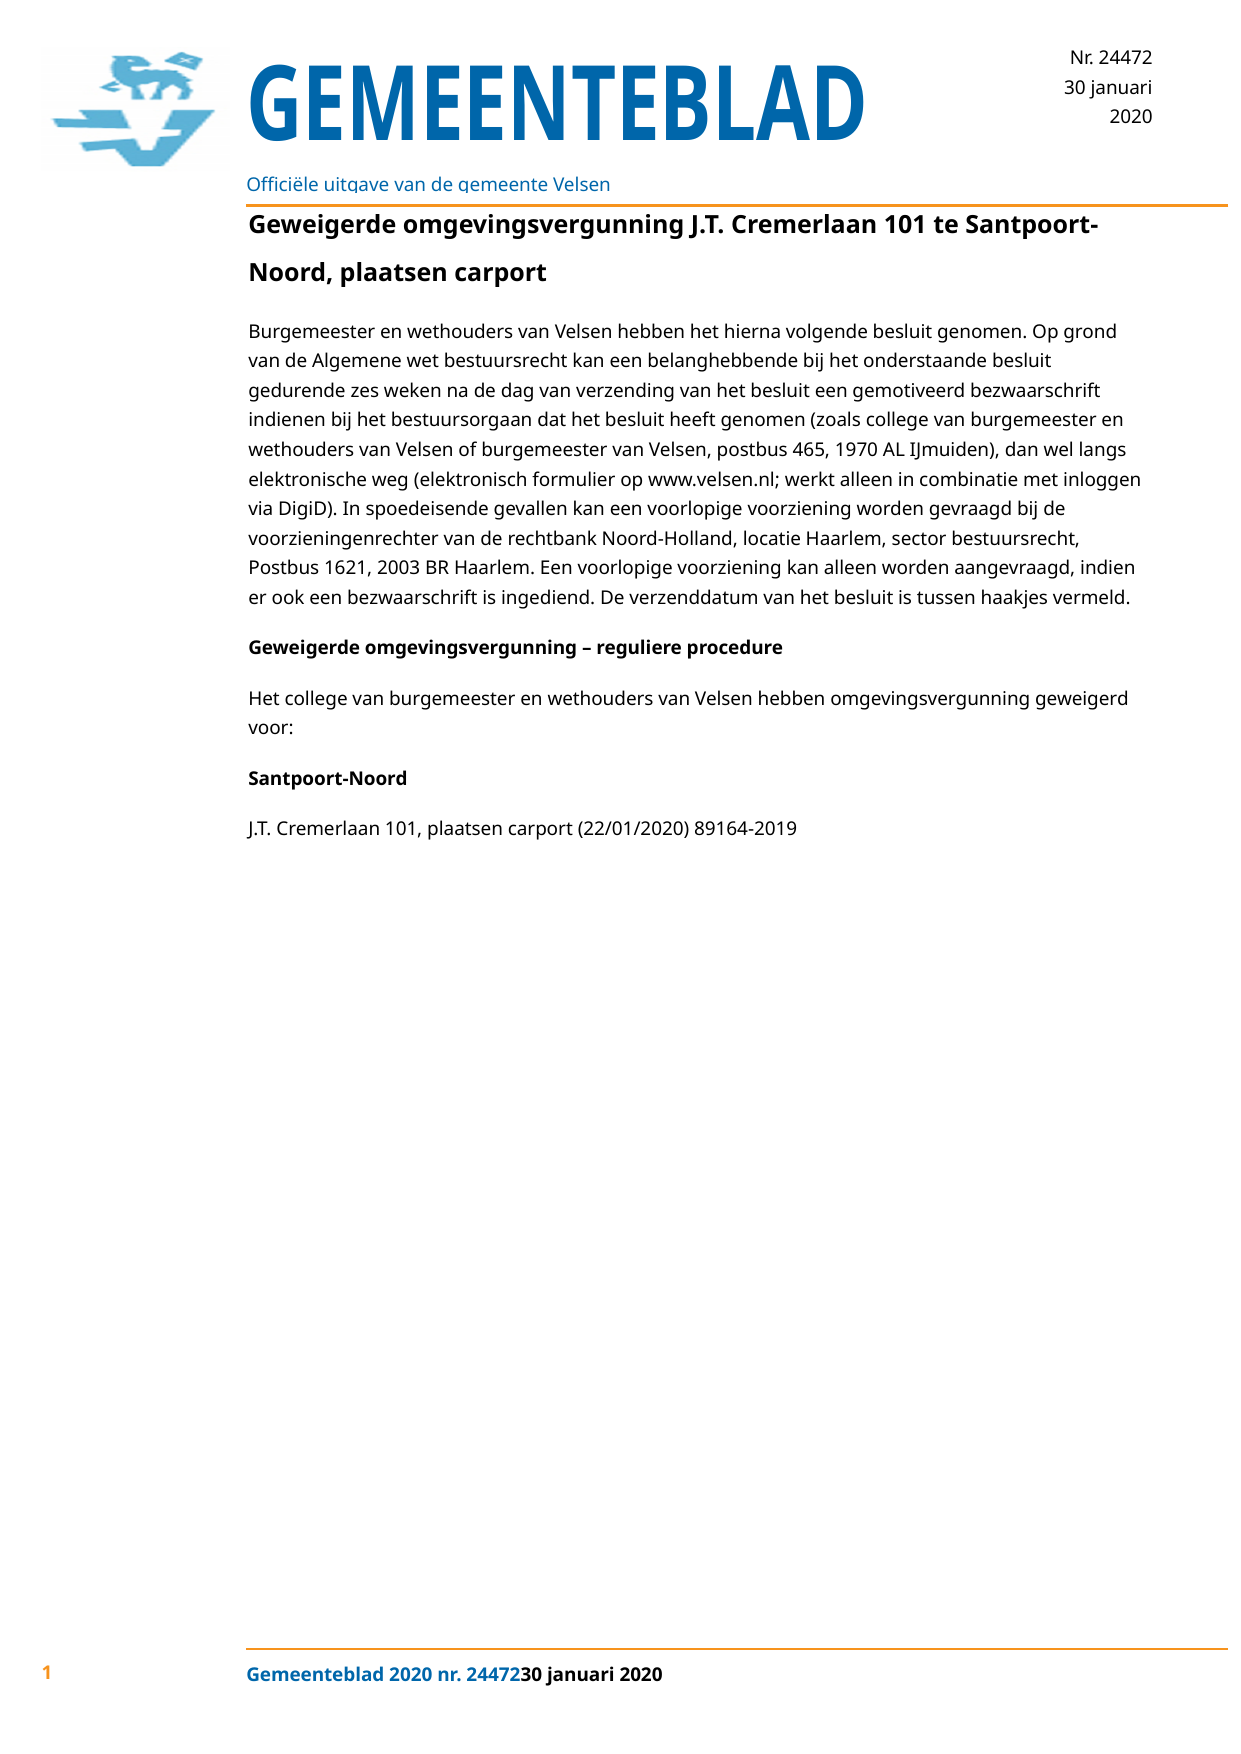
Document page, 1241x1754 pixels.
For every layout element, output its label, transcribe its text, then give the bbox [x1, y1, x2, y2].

text Geweigerde omgevingsvergunning J.T. Cremerlaan 101 te Santpoort-Noord, plaatsen carport [248, 207, 1152, 288]
text Burgemeester en wethouders van Velsen hebben het hierna volgende besluit genomen. Op grond van de Algemene wet bestuursrecht kan een belanghebbende bij het onderstaande besluit gedurende zes weken na de dag van verzending van het besluit een gemotiveerd bezwaarschrift indienen bij het bestuursorgaan dat het besluit heeft genomen (zoals college van burgemeester en wethouders van Velsen of burgemeester van Velsen, postbus 465, 1970 AL IJmuiden), dan wel langs elektronische weg (elektronisch formulier op www.velsen.nl; werkt alleen in combinatie met inloggen via DigiD). In spoedeisende gevallen kan een voorlopige voorziening worden gevraagd bij de voorzieningenrechter van de rechtbank Noord-Holland, locatie Haarlem, sector bestuursrecht, Postbus 1621, 2003 BR Haarlem. Een voorlopige voorziening kan alleen worden aangevraagd, indien er ook een bezwaarschrift is ingediend. De verzenddatum van het besluit is tussen haakjes vermeld. [248, 318, 1152, 610]
text Geweigerde omgevingsvergunning – reguliere procedure [248, 634, 1152, 660]
picture [41, 47, 231, 172]
text J.T. Cremerlaan 101, plaatsen carport (22/01/2020) 89164-2019 [248, 815, 1152, 841]
text Het college van burgemeester en wethouders van Velsen hebben omgevingsvergunning geweigerd voor: [248, 685, 1152, 740]
text Santpoort-Noord [248, 765, 1152, 791]
